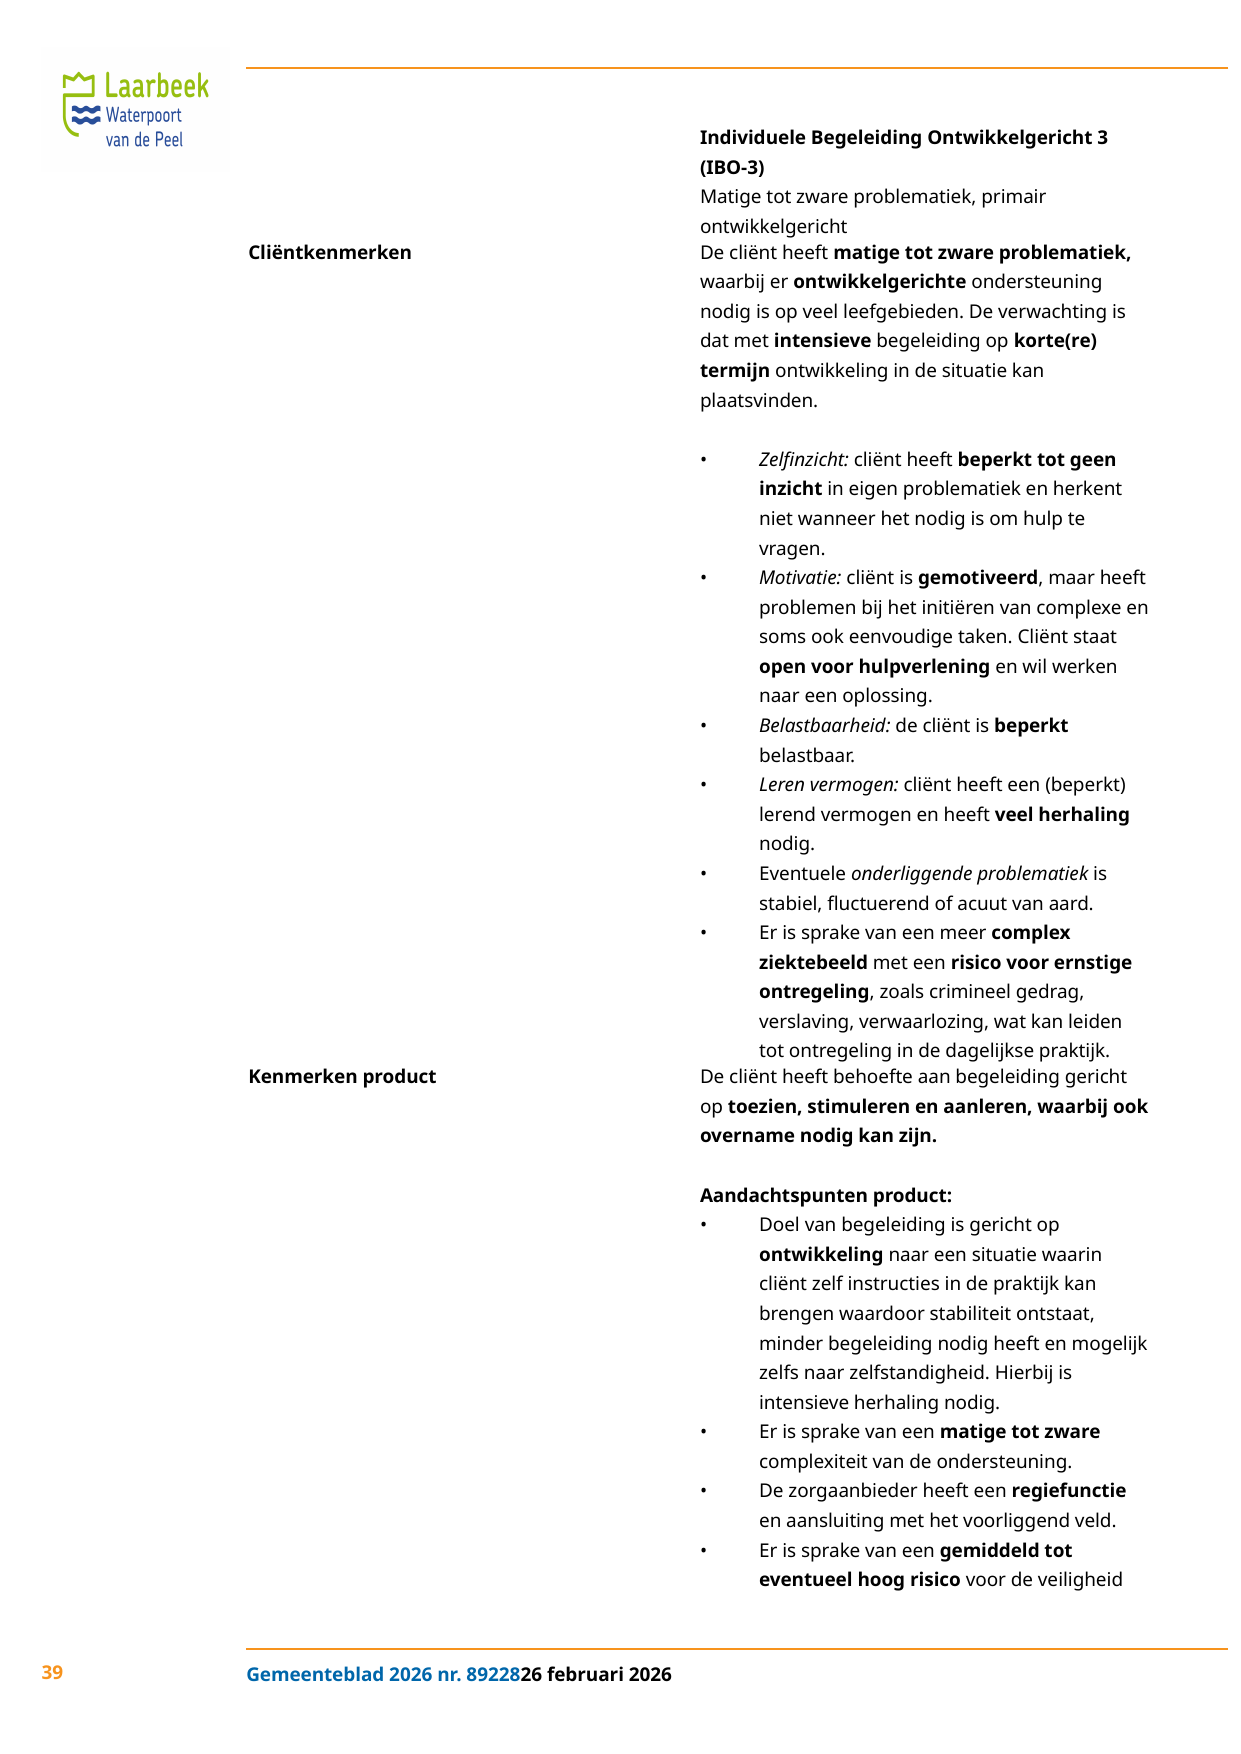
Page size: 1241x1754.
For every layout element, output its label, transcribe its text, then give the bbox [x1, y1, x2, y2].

table_cell De cliënt heeft behoefte aan begeleiding gericht op toezien, stimuleren en aanleren, waarbij ook overname nodig kan zijn. Aandachtspunten product: Doel van begeleiding is gericht op ontwikkeling naar een situatie waarin cliënt zelf instructies in de praktijk kan brengen waardoor stabiliteit ontstaat, minder begeleiding nodig heeft en mogelijk zelfs naar zelfstandigheid. Hierbij is intensieve herhaling nodig. Er is sprake van een matige tot zware complexiteit van de ondersteuning. De zorgaanbieder heeft een regiefunctie en aansluiting met het voorliggend veld. Er is sprake van een gemiddeld tot eventueel hoog risico voor de veiligheid [700, 1064, 1152, 1592]
table_header Individuele Begeleiding Ontwikkelgericht 3 (IBO-3) Matige tot zware problematiek, primair ontwikkelgericht [700, 125, 1152, 239]
table_cell De cliënt heeft matige tot zware problematiek, waarbij er ontwikkelgerichte ondersteuning nodig is op veel leefgebieden. De verwachting is dat met intensieve begeleiding op korte(re) termijn ontwikkeling in de situatie kan plaatsvinden. Zelfinzicht: cliënt heeft beperkt tot geen inzicht in eigen problematiek en herkent niet wanneer het nodig is om hulp te vragen. Motivatie: cliënt is gemotiveerd, maar heeft problemen bij het initiëren van complexe en soms ook eenvoudige taken. Cliënt staat open voor hulpverlening en wil werken naar een oplossing. Belastbaarheid: de cliënt is beperkt belastbaar. Leren vermogen: cliënt heeft een (beperkt) lerend vermogen en heeft veel herhaling nodig. Eventuele onderliggende problematiek is stabiel, fluctuerend of acuut van aard. Er is sprake van een meer complex ziektebeeld met een risico voor ernstige ontregeling, zoals crimineel gedrag, verslaving, verwaarlozing, wat kan leiden tot ontregeling in de dagelijkse praktijk. [700, 239, 1152, 1063]
picture [41, 47, 231, 172]
table_cell Cliëntkenmerken [248, 239, 700, 1063]
table_header [248, 125, 700, 239]
table_cell Kenmerken product [248, 1064, 700, 1592]
